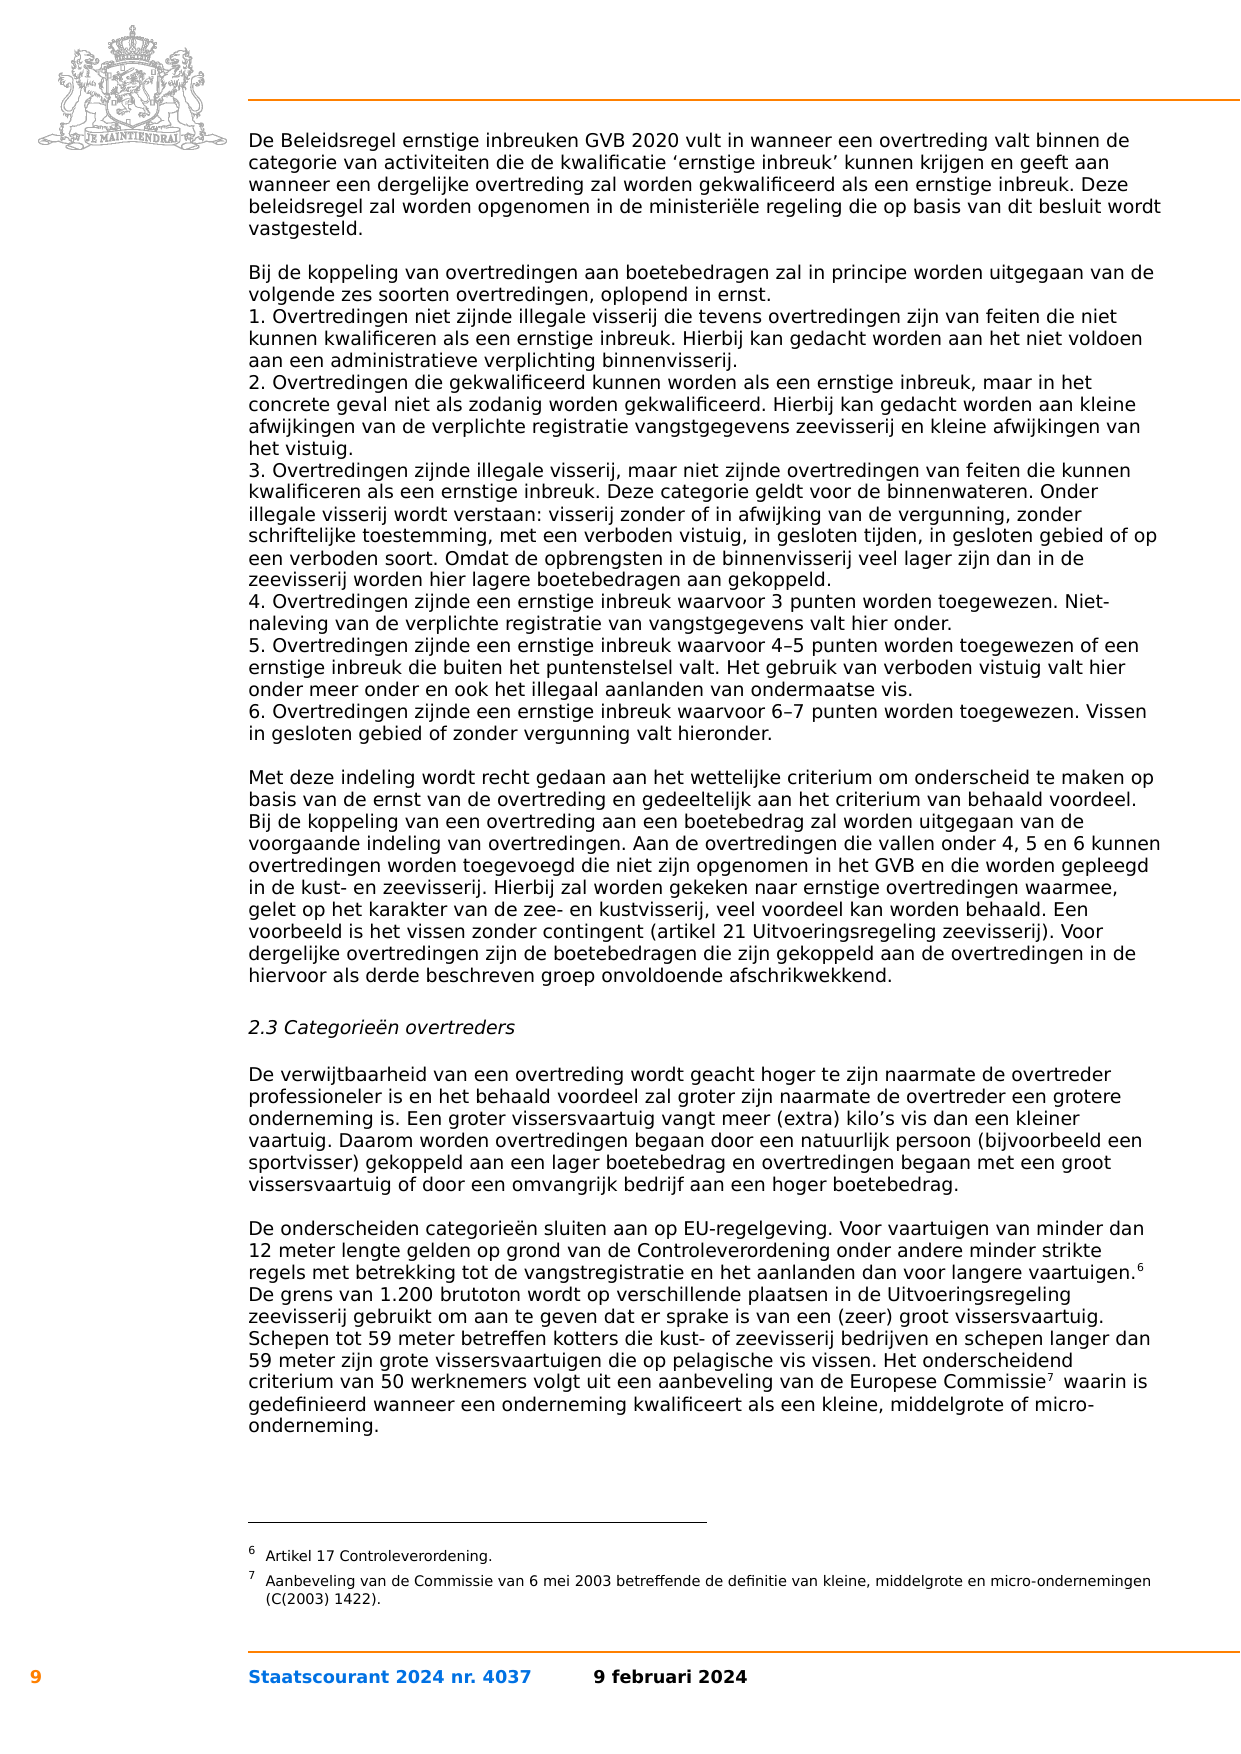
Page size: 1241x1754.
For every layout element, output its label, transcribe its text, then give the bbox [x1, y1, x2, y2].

text De Beleidsregel ernstige inbreuken GVB 2020 vult in wanneer een overtreding valt binnen de categorie van activiteiten die de kwalificatie ‘ernstige inbreuk’ kunnen krijgen en geeft aan wanneer een dergelijke overtreding zal worden gekwalificeerd als een ernstige inbreuk. Deze beleidsregel zal worden opgenomen in de ministeriële regeling die op basis van dit besluit wordt vastgesteld. [248, 130, 1163, 240]
text Bij de koppeling van overtredingen aan boetebedragen zal in principe worden uitgegaan van de volgende zes soorten overtredingen, oplopend in ernst. [248, 262, 1163, 306]
text Aanbeveling van de Commissie van 6 mei 2003 betreffende de definitie van kleine, middelgrote en micro-ondernemingen (C(2003) 1422). [248, 1569, 1163, 1608]
text De verwijtbaarheid van een overtreding wordt geacht hoger te zijn naarmate de overtreder professioneler is en het behaald voordeel zal groter zijn naarmate de overtreder een grotere onderneming is. Een groter vissersvaartuig vangt meer (extra) kilo’s vis dan een kleiner vaartuig. Daarom worden overtredingen begaan door een natuurlijk persoon (bijvoorbeeld een sportvisser) gekoppeld aan een lager boetebedrag en overtredingen begaan met een groot vissersvaartuig of door een omvangrijk bedrijf aan een hoger boetebedrag. [248, 1064, 1163, 1196]
text 6. Overtredingen zijnde een ernstige inbreuk waarvoor 6–7 punten worden toegewezen. Vissen in gesloten gebied of zonder vergunning valt hieronder. [248, 701, 1163, 745]
text 4. Overtredingen zijnde een ernstige inbreuk waarvoor 3 punten worden toegewezen. Niet-naleving van de verplichte registratie van vangstgegevens valt hier onder. [248, 591, 1163, 635]
text 2. Overtredingen die gekwalificeerd kunnen worden als een ernstige inbreuk, maar in het concrete geval niet als zodanig worden gekwalificeerd. Hierbij kan gedacht worden aan kleine afwijkingen van de verplichte registratie vangstgegevens zeevisserij en kleine afwijkingen van het vistuig. [248, 372, 1163, 459]
picture [38, 25, 227, 150]
text Met deze indeling wordt recht gedaan aan het wettelijke criterium om onderscheid te maken op basis van de ernst van de overtreding en gedeeltelijk aan het criterium van behaald voordeel. Bij de koppeling van een overtreding aan een boetebedrag zal worden uitgegaan van de voorgaande indeling van overtredingen. Aan de overtredingen die vallen onder 4, 5 en 6 kunnen overtredingen worden toegevoegd die niet zijn opgenomen in het GVB en die worden gepleegd in de kust- en zeevisserij. Hierbij zal worden gekeken naar ernstige overtredingen waarmee, gelet op het karakter van de zee- en kustvisserij, veel voordeel kan worden behaald. Een voorbeeld is het vissen zonder contingent (artikel 21 Uitvoeringsregeling zeevisserij). Voor dergelijke overtredingen zijn de boetebedragen die zijn gekoppeld aan de overtredingen in de hiervoor als derde beschreven groep onvoldoende afschrikwekkend. [248, 767, 1163, 987]
text Artikel 17 Controleverordening. [248, 1544, 1163, 1566]
subtitle 2.3 Categorieën overtreders [248, 1017, 1163, 1039]
text 1. Overtredingen niet zijnde illegale visserij die tevens overtredingen zijn van feiten die niet kunnen kwalificeren als een ernstige inbreuk. Hierbij kan gedacht worden aan het niet voldoen aan een administratieve verplichting binnenvisserij. [248, 306, 1163, 372]
text De onderscheiden categorieën sluiten aan op EU-regelgeving. Voor vaartuigen van minder dan 12 meter lengte gelden op grond van de Controleverordening onder andere minder strikte regels met betrekking tot de vangstregistratie en het aanlanden dan voor langere vaartuigen. De grens van 1.200 brutoton wordt op verschillende plaatsen in de Uitvoeringsregeling zeevisserij gebruikt om aan te geven dat er sprake is van een (zeer) groot vissersvaartuig. Schepen tot 59 meter betreffen kotters die kust- of zeevisserij bedrijven en schepen langer dan 59 meter zijn grote vissersvaartuigen die op pelagische vis vissen. Het onderscheidend criterium van 50 werknemers volgt uit een aanbeveling van de Europese Commissie waarin is gedefinieerd wanneer een onderneming kwalificeert als een kleine, middelgrote of micro-onderneming. [248, 1218, 1163, 1437]
text 3. Overtredingen zijnde illegale visserij, maar niet zijnde overtredingen van feiten die kunnen kwalificeren als een ernstige inbreuk. Deze categorie geldt voor de binnenwateren. Onder illegale visserij wordt verstaan: visserij zonder of in afwijking van de vergunning, zonder schriftelijke toestemming, met een verboden vistuig, in gesloten tijden, in gesloten gebied of op een verboden soort. Omdat de opbrengsten in de binnenvisserij veel lager zijn dan in de zeevisserij worden hier lagere boetebedragen aan gekoppeld. [248, 459, 1163, 591]
text 5. Overtredingen zijnde een ernstige inbreuk waarvoor 4–5 punten worden toegewezen of een ernstige inbreuk die buiten het puntenstelsel valt. Het gebruik van verboden vistuig valt hier onder meer onder en ook het illegaal aanlanden van ondermaatse vis. [248, 635, 1163, 701]
